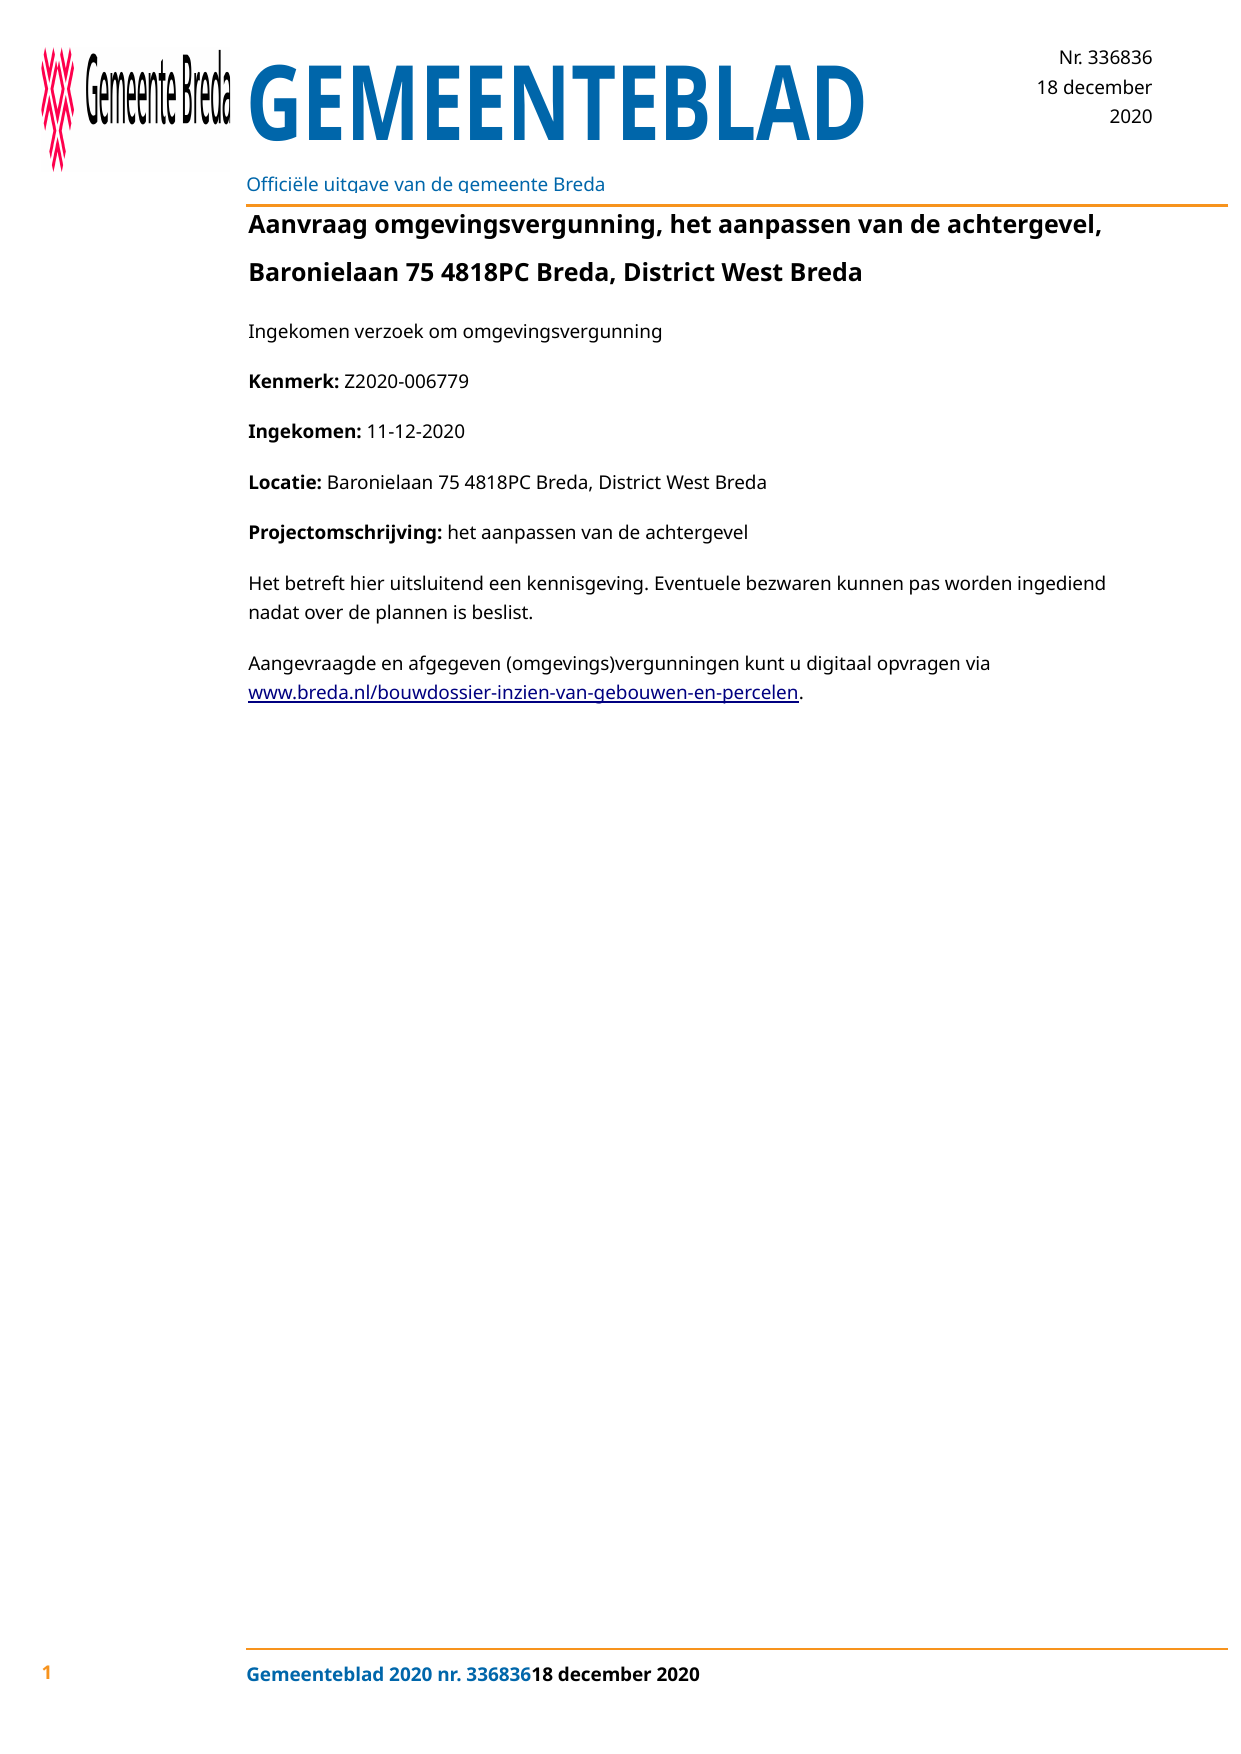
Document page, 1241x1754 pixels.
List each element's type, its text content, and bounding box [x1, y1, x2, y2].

text Ingekomen: 11-12-2020 [248, 419, 1152, 444]
text Aanvraag omgevingsvergunning, het aanpassen van de achtergevel, Baronielaan 75 4818PC Breda, District West Breda [248, 207, 1152, 288]
text Aangevraagde en afgegeven (omgevings)vergunningen kunt u digitaal opvragen via www.breda.nl/bouwdossier-inzien-van-gebouwen-en-percelen. [248, 650, 1152, 705]
text Het betreft hier uitsluitend een kennisgeving. Eventuele bezwaren kunnen pas worden ingediend nadat over de plannen is beslist. [248, 570, 1152, 625]
text Kenmerk: Z2020-006779 [248, 368, 1152, 394]
text Projectomschrijving: het aanpassen van de achtergevel [248, 519, 1152, 545]
text Ingekomen verzoek om omgevingsvergunning [248, 318, 1152, 344]
picture [41, 47, 231, 172]
text Locatie: Baronielaan 75 4818PC Breda, District West Breda [248, 469, 1152, 495]
